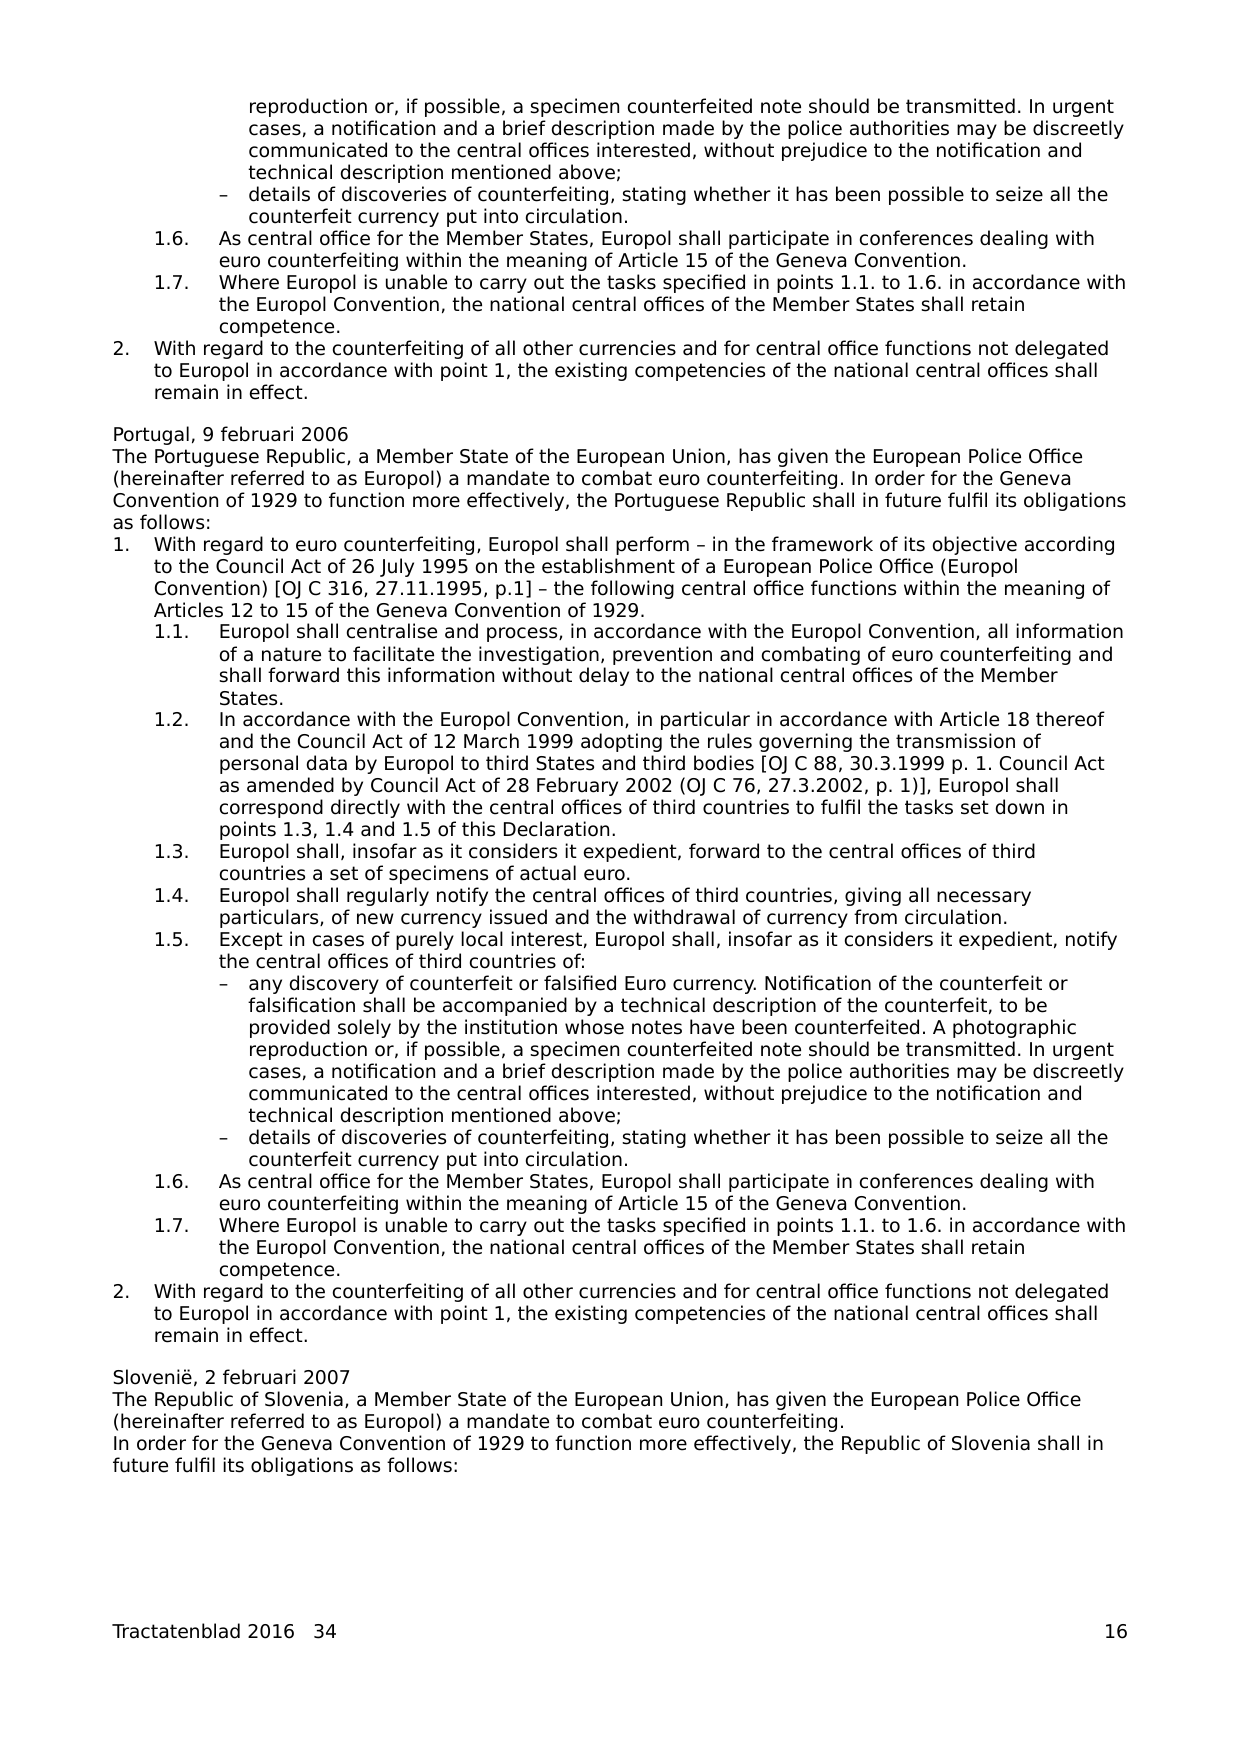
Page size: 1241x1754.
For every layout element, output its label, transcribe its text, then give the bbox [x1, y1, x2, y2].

text 1. With regard to euro counterfeiting, Europol shall perform – in the framework of its objective according to the Council Act of 26 July 1995 on the establishment of a European Police Office (Europol Convention) [OJ C 316, 27.11.1995, p.1] – the following central office functions within the meaning of Articles 12 to 15 of the Geneva Convention of 1929. [112, 533, 1128, 621]
text The Republic of Slovenia, a Member State of the European Union, has given the European Police Office (hereinafter referred to as Europol) a mandate to combat euro counterfeiting. [112, 1389, 1128, 1433]
text – any discovery of counterfeit or falsified Euro currency. Notification of the counterfeit or falsification shall be accompanied by a technical description of the counterfeit, to be provided solely by the institution whose notes have been counterfeited. A photographic reproduction or, if possible, a specimen counterfeited note should be transmitted. In urgent cases, a notification and a brief description made by the police authorities may be discreetly communicated to the central offices interested, without prejudice to the notification and technical description mentioned above; [218, 973, 1128, 1127]
text 1.6. As central office for the Member States, Europol shall participate in conferences dealing with euro counterfeiting within the meaning of Article 15 of the Geneva Convention. [153, 1171, 1128, 1215]
text The Portuguese Republic, a Member State of the European Union, has given the European Police Office (hereinafter referred to as Europol) a mandate to combat euro counterfeiting. In order for the Geneva Convention of 1929 to function more effectively, the Portuguese Republic shall in future fulfil its obligations as follows: [112, 446, 1128, 533]
text 1.1. Europol shall centralise and process, in accordance with the Europol Convention, all information of a nature to facilitate the investigation, prevention and combating of euro counterfeiting and shall forward this information without delay to the national central offices of the Member States. [153, 621, 1128, 709]
text – details of discoveries of counterfeiting, stating whether it has been possible to seize all the counterfeit currency put into circulation. [218, 1127, 1128, 1171]
text 1.4. Europol shall regularly notify the central offices of third countries, giving all necessary particulars, of new currency issued and the withdrawal of currency from circulation. [153, 885, 1128, 929]
text Portugal, 9 februari 2006 [112, 424, 1128, 446]
text Slovenië, 2 februari 2007 [112, 1367, 1128, 1389]
text – details of discoveries of counterfeiting, stating whether it has been possible to seize all the counterfeit currency put into circulation. [218, 184, 1128, 228]
text 1.5. Except in cases of purely local interest, Europol shall, insofar as it considers it expedient, notify the central offices of third countries of: [153, 929, 1128, 973]
text reproduction or, if possible, a specimen counterfeited note should be transmitted. In urgent cases, a notification and a brief description made by the police authorities may be discreetly communicated to the central offices interested, without prejudice to the notification and technical description mentioned above; [218, 96, 1128, 184]
text 2. With regard to the counterfeiting of all other currencies and for central office functions not delegated to Europol in accordance with point 1, the existing competencies of the national central offices shall remain in effect. [112, 1281, 1128, 1347]
text 1.2. In accordance with the Europol Convention, in particular in accordance with Article 18 thereof and the Council Act of 12 March 1999 adopting the rules governing the transmission of personal data by Europol to third States and third bodies [OJ C 88, 30.3.1999 p. 1. Council Act as amended by Council Act of 28 February 2002 (OJ C 76, 27.3.2002, p. 1)], Europol shall correspond directly with the central offices of third countries to fulfil the tasks set down in points 1.3, 1.4 and 1.5 of this Declaration. [153, 709, 1128, 841]
text 1.7. Where Europol is unable to carry out the tasks specified in points 1.1. to 1.6. in accordance with the Europol Convention, the national central offices of the Member States shall retain competence. [153, 1215, 1128, 1281]
text 2. With regard to the counterfeiting of all other currencies and for central office functions not delegated to Europol in accordance with point 1, the existing competencies of the national central offices shall remain in effect. [112, 338, 1128, 404]
text 1.7. Where Europol is unable to carry out the tasks specified in points 1.1. to 1.6. in accordance with the Europol Convention, the national central offices of the Member States shall retain competence. [153, 272, 1128, 338]
text In order for the Geneva Convention of 1929 to function more effectively, the Republic of Slovenia shall in future fulfil its obligations as follows: [112, 1433, 1128, 1477]
text 1.6. As central office for the Member States, Europol shall participate in conferences dealing with euro counterfeiting within the meaning of Article 15 of the Geneva Convention. [153, 228, 1128, 272]
text 1.3. Europol shall, insofar as it considers it expedient, forward to the central offices of third countries a set of specimens of actual euro. [153, 841, 1128, 885]
